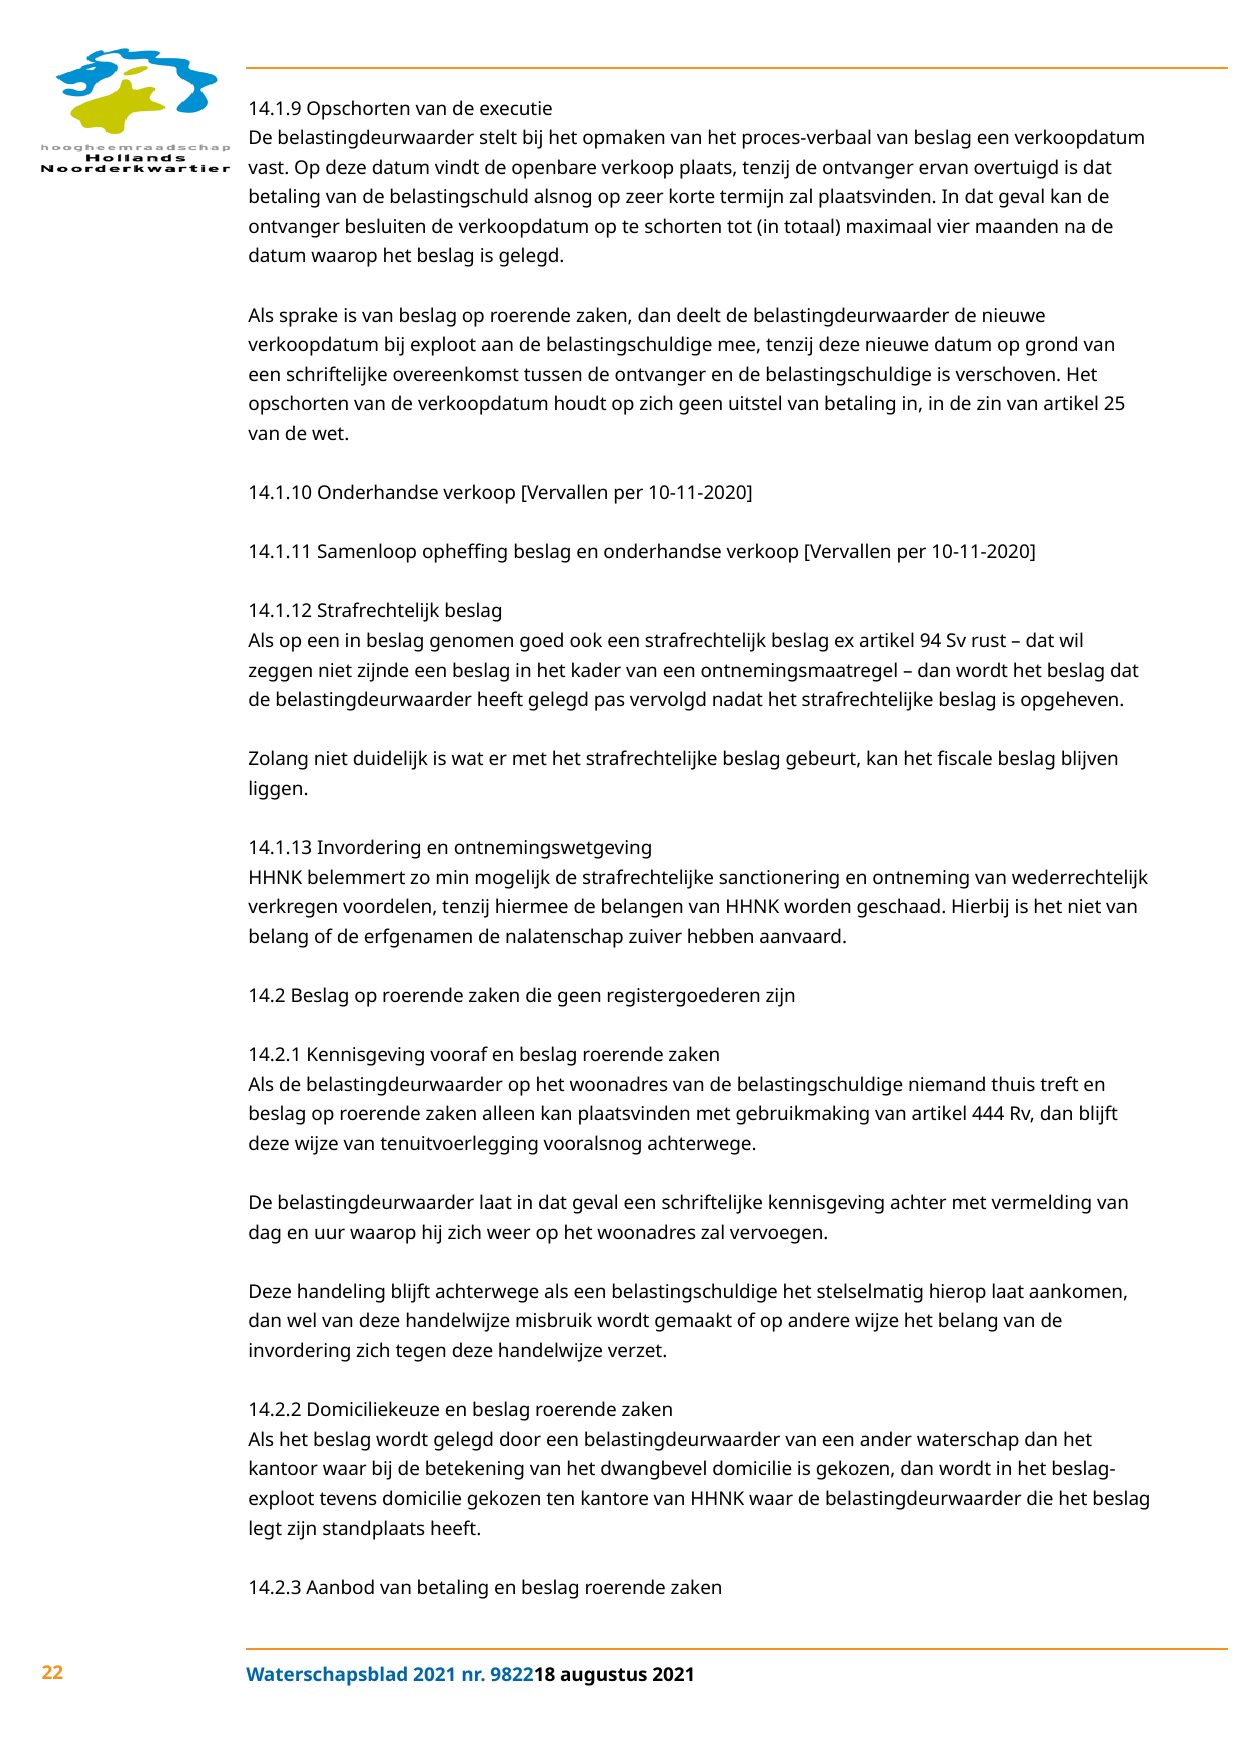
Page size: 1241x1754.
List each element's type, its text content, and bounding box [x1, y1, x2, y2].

text HHNK belemmert zo min mogelijk de strafrechtelijke sanctionering en ontneming van wederrechtelijk verkregen voordelen, tenzij hiermee de belangen van HHNK worden geschaad. Hierbij is het niet van belang of de erfgenamen de nalatenschap zuiver hebben aanvaard. [248, 864, 1152, 949]
text 14.1.12 Strafrechtelijk beslag [248, 598, 1152, 623]
text 14.2.2 Domiciliekeuze en beslag roerende zaken [248, 1396, 1152, 1422]
picture [41, 47, 231, 172]
text Zolang niet duidelijk is wat er met het strafrechtelijke beslag gebeurt, kan het fiscale beslag blijven liggen. [248, 746, 1152, 801]
text 14.2 Beslag op roerende zaken die geen registergoederen zijn [248, 982, 1152, 1008]
text Deze handeling blijft achterwege als een belastingschuldige het stelselmatig hierop laat aankomen, dan wel van deze handelwijze misbruik wordt gemaakt of op andere wijze het belang van de invordering zich tegen deze handelwijze verzet. [248, 1278, 1152, 1363]
text De belastingdeurwaarder laat in dat geval een schriftelijke kennisgeving achter met vermelding van dag en uur waarop hij zich weer op het woonadres zal vervoegen. [248, 1189, 1152, 1245]
text Als op een in beslag genomen goed ook een strafrechtelijk beslag ex artikel 94 Sv rust – dat wil zeggen niet zijnde een beslag in het kader van een ontnemingsmaatregel – dan wordt het beslag dat de belastingdeurwaarder heeft gelegd pas vervolgd nadat het strafrechtelijke beslag is opgeheven. [248, 627, 1152, 712]
text 14.1.10 Onderhandse verkoop [Vervallen per 10-11-2020] [248, 479, 1152, 505]
text 14.2.1 Kennisgeving vooraf en beslag roerende zaken [248, 1041, 1152, 1067]
text 14.1.13 Invordering en ontnemingswetgeving [248, 834, 1152, 860]
text 14.2.3 Aanbod van betaling en beslag roerende zaken [248, 1574, 1152, 1600]
text De belastingdeurwaarder stelt bij het opmaken van het proces-verbaal van beslag een verkoopdatum vast. Op deze datum vindt de openbare verkoop plaats, tenzij de ontvanger ervan overtuigd is dat betaling van de belastingschuld alsnog op zeer korte termijn zal plaatsvinden. In dat geval kan de ontvanger besluiten de verkoopdatum op te schorten tot (in totaal) maximaal vier maanden na de datum waarop het beslag is gelegd. [248, 124, 1152, 268]
text Als sprake is van beslag op roerende zaken, dan deelt de belastingdeurwaarder de nieuwe verkoopdatum bij exploot aan de belastingschuldige mee, tenzij deze nieuwe datum op grond van een schriftelijke overeenkomst tussen de ontvanger en de belastingschuldige is verschoven. Het opschorten van de verkoopdatum houdt op zich geen uitstel van betaling in, in de zin van artikel 25 van de wet. [248, 302, 1152, 446]
text Als de belastingdeurwaarder op het woonadres van de belastingschuldige niemand thuis treft en beslag op roerende zaken alleen kan plaatsvinden met gebruikmaking van artikel 444 Rv, dan blijft deze wijze van tenuitvoerlegging vooralsnog achterwege. [248, 1071, 1152, 1156]
text 14.1.11 Samenloop opheffing beslag en onderhandse verkoop [Vervallen per 10-11-2020] [248, 538, 1152, 564]
text Als het beslag wordt gelegd door een belastingdeurwaarder van een ander waterschap dan het kantoor waar bij de betekening van het dwangbevel domicilie is gekozen, dan wordt in het beslag-exploot tevens domicilie gekozen ten kantore van HHNK waar de belastingdeurwaarder die het beslag legt zijn standplaats heeft. [248, 1426, 1152, 1541]
text 14.1.9 Opschorten van de executie [248, 95, 1152, 121]
